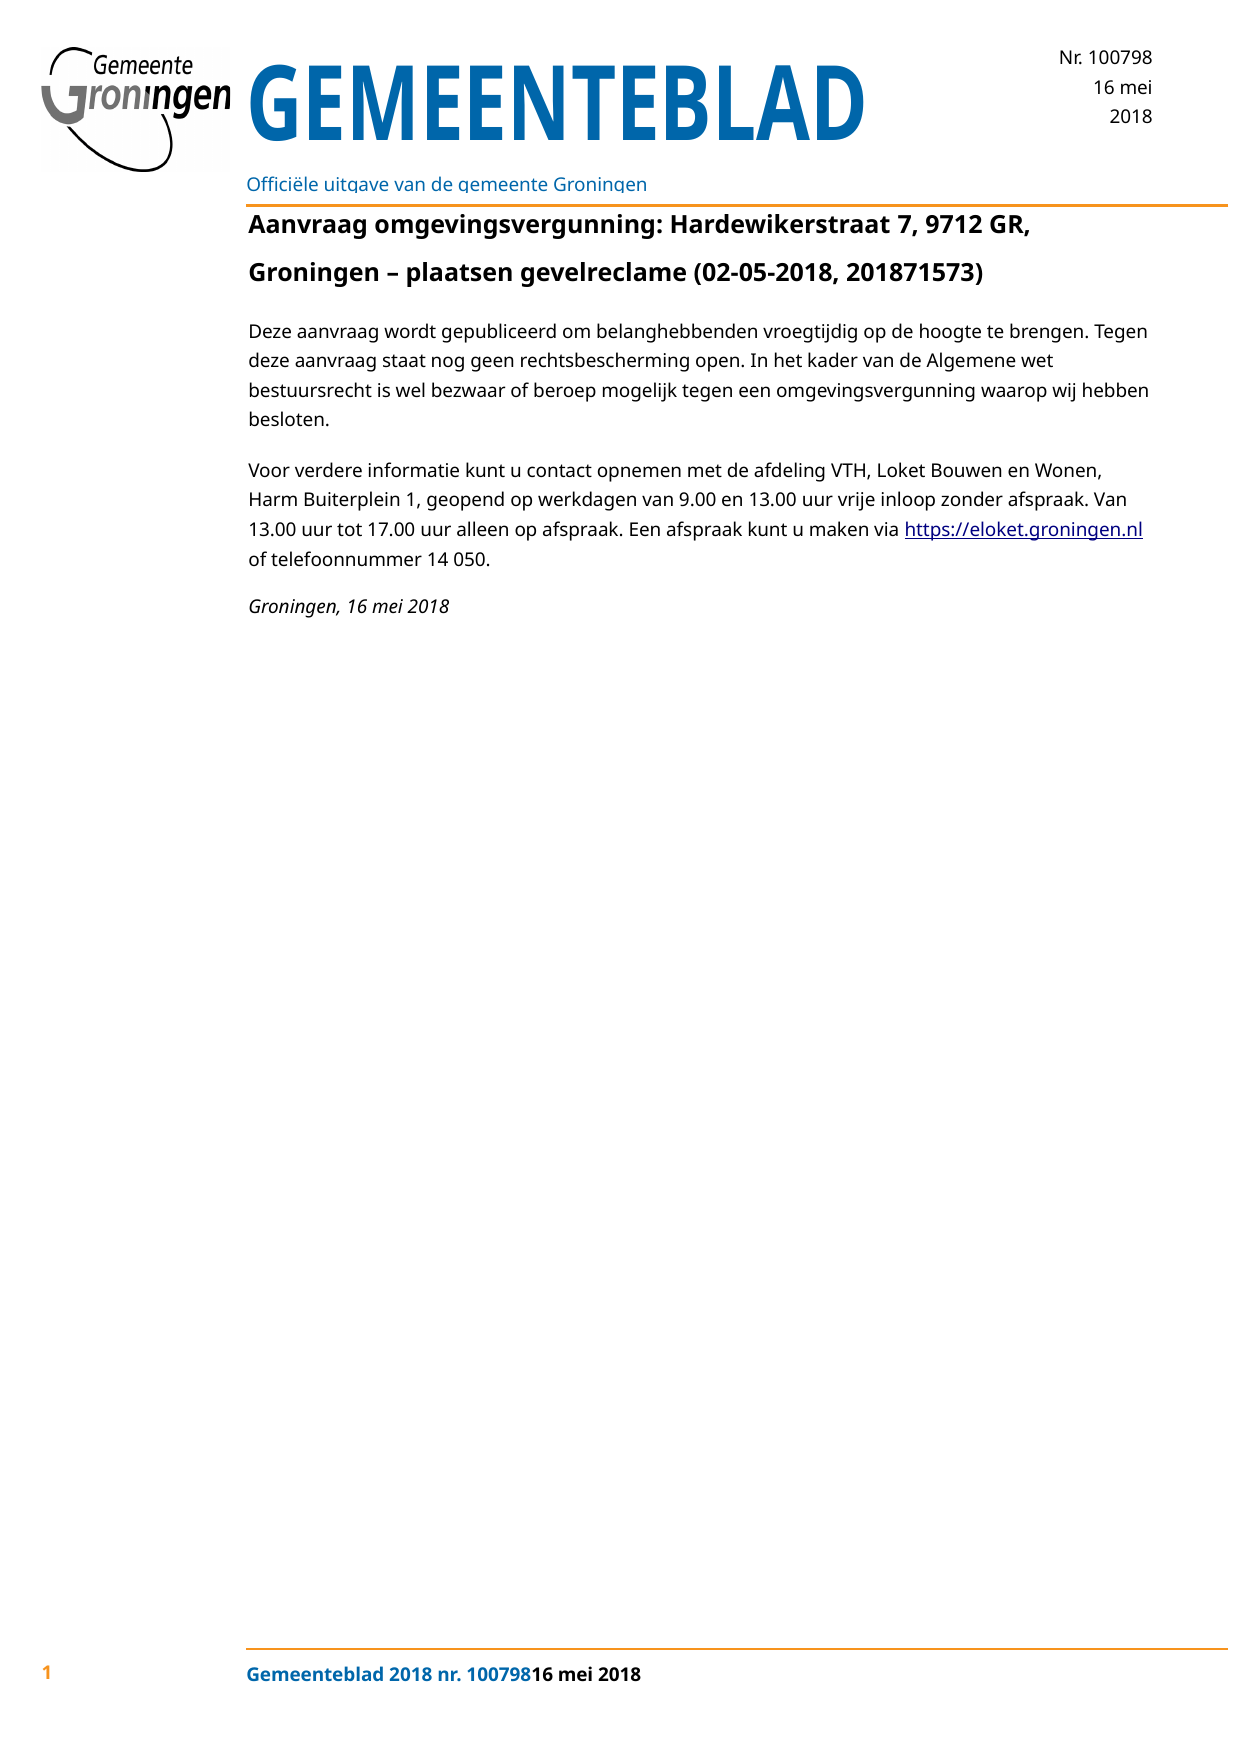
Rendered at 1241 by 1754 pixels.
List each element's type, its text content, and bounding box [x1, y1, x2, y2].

text Groningen, 16 mei 2018 [248, 594, 1152, 619]
text Deze aanvraag wordt gepubliceerd om belanghebbenden vroegtijdig op de hoogte te brengen. Tegen deze aanvraag staat nog geen rechtsbescherming open. In het kader van de Algemene wet bestuursrecht is wel bezwaar of beroep mogelijk tegen een omgevingsvergunning waarop wij hebben besloten. [248, 318, 1152, 432]
picture [41, 47, 231, 172]
text Voor verdere informatie kunt u contact opnemen met de afdeling VTH, Loket Bouwen en Wonen, Harm Buiterplein 1, geopend op werkdagen van 9.00 en 13.00 uur vrije inloop zonder afspraak. Van 13.00 uur tot 17.00 uur alleen op afspraak. Een afspraak kunt u maken via https://eloket.groningen.nl of telefoonnummer 14 050. [248, 457, 1152, 572]
text Aanvraag omgevingsvergunning: Hardewikerstraat 7, 9712 GR, Groningen – plaatsen gevelreclame (02-05-2018, 201871573) [248, 207, 1152, 288]
